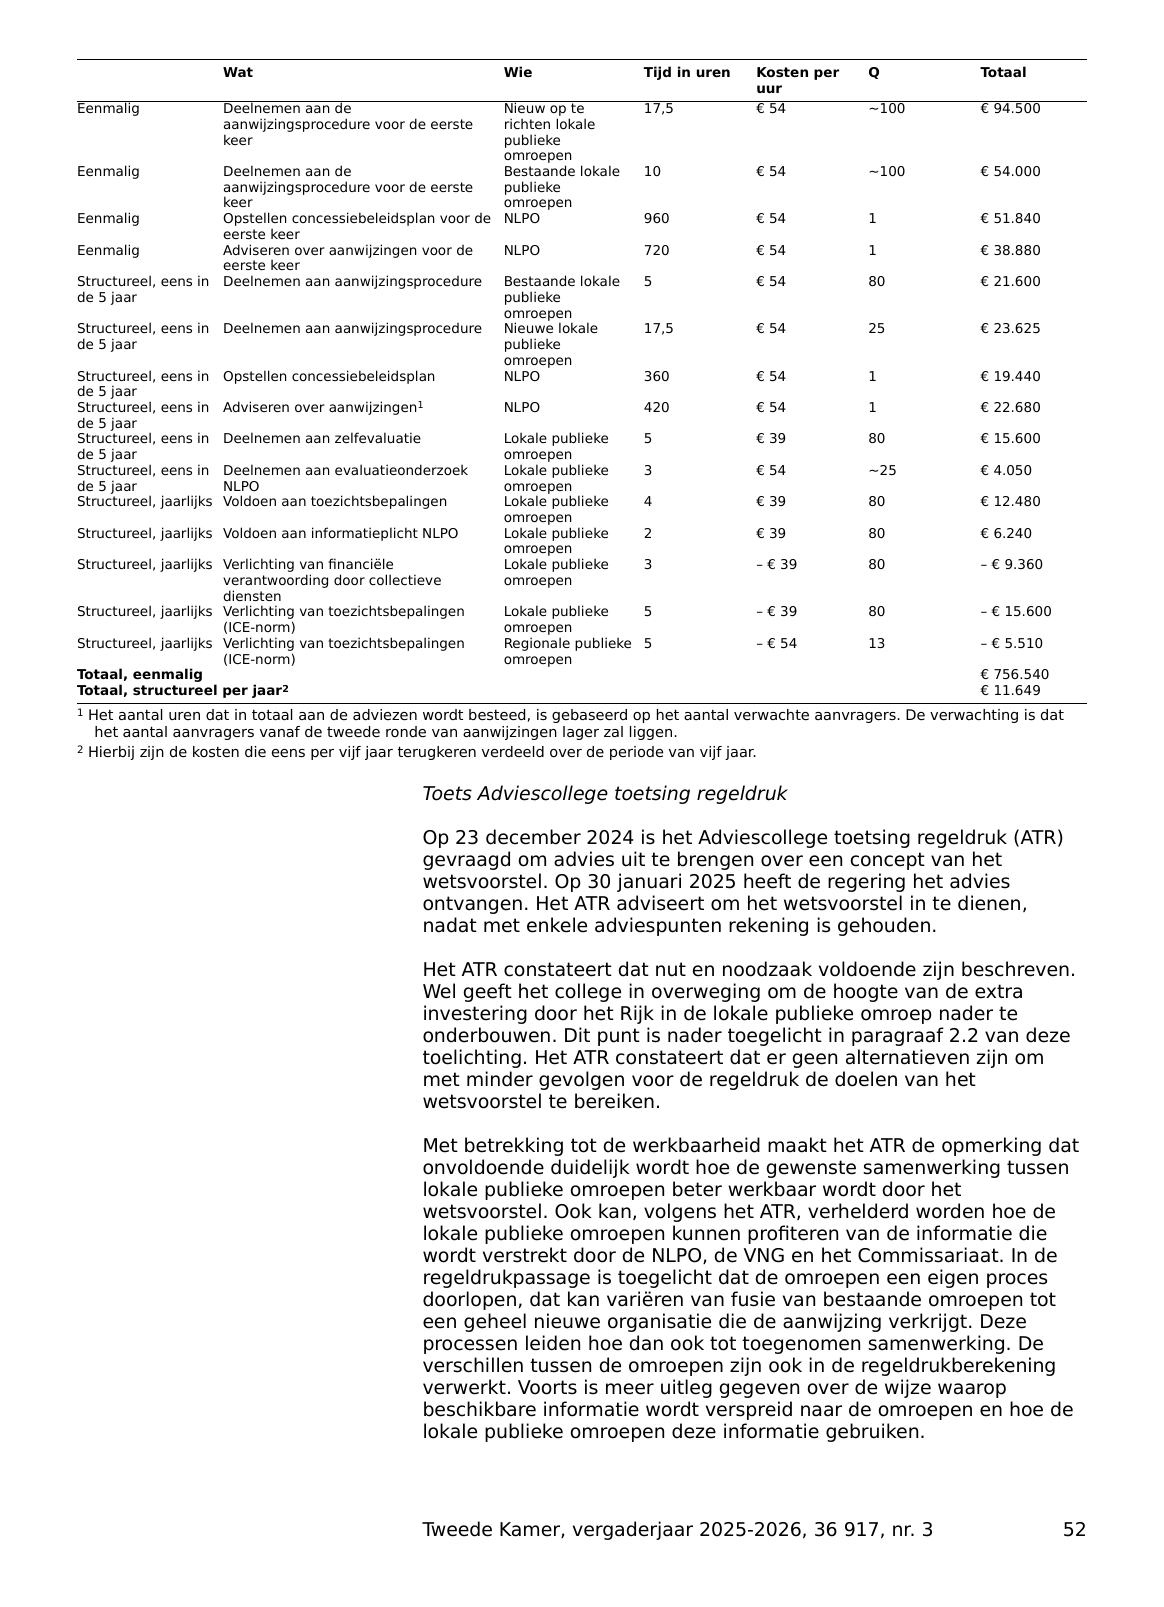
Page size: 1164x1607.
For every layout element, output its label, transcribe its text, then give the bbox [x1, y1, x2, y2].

table_cell 720 [638, 243, 750, 274]
table_cell 420 [638, 400, 750, 431]
table_cell Eenmalig [77, 102, 217, 164]
table_cell 10 [638, 164, 750, 211]
table_cell – € 5.510 [974, 636, 1087, 667]
table_cell 80 [862, 557, 974, 604]
table_cell € 11.649 [974, 683, 1087, 703]
table_cell € 54 [750, 463, 862, 494]
table_cell € 39 [750, 494, 862, 526]
table_cell Lokale publieke omroepen [498, 604, 638, 636]
table_cell Deelnemen aan evaluatieonderzoek NLPO [217, 463, 497, 494]
table_cell 5 [638, 274, 750, 321]
table_cell Bestaande lokale publieke omroepen [498, 164, 638, 211]
table_cell – € 15.600 [974, 604, 1087, 636]
table_cell € 54 [750, 274, 862, 321]
table_header Wat [217, 60, 497, 101]
table_cell 1 [862, 368, 974, 400]
table_cell Voldoen aan toezichtsbepalingen [217, 494, 497, 526]
table_cell Structureel, eens in de 5 jaar [77, 274, 217, 321]
table_cell Structureel, jaarlijks [77, 557, 217, 604]
table_header Q [862, 60, 974, 101]
table_cell € 54 [750, 321, 862, 368]
table_cell Eenmalig [77, 164, 217, 211]
table_cell Nieuwe lokale publieke omroepen [498, 321, 638, 368]
table_cell € 54 [750, 211, 862, 242]
table_cell Eenmalig [77, 211, 217, 242]
table_cell € 54.000 [974, 164, 1087, 211]
table_cell 80 [862, 274, 974, 321]
table_cell € 54 [750, 102, 862, 164]
table_cell Voldoen aan informatieplicht NLPO [217, 526, 497, 557]
table_header Tijd in uren [638, 60, 750, 101]
table_cell 80 [862, 494, 974, 526]
table_cell Lokale publieke omroepen [498, 463, 638, 494]
table_cell Deelnemen aan aanwijzingsprocedure [217, 274, 497, 321]
table_cell 17,5 [638, 321, 750, 368]
table_cell Structureel, jaarlijks [77, 604, 217, 636]
table_cell 1 [862, 243, 974, 274]
table_cell Lokale publieke omroepen [498, 526, 638, 557]
table_cell 80 [862, 526, 974, 557]
table_cell Structureel, jaarlijks [77, 494, 217, 526]
table_cell Verlichting van toezichtsbepalingen (ICE-norm) [217, 604, 497, 636]
table_cell Regionale publieke omroepen [498, 636, 638, 667]
table_cell € 39 [750, 431, 862, 463]
table_cell Nieuw op te richten lokale publieke omroepen [498, 102, 638, 164]
table_cell Structureel, jaarlijks [77, 526, 217, 557]
table_cell 80 [862, 431, 974, 463]
table_cell Totaal, structureel per jaar2 [77, 683, 974, 703]
table_cell Adviseren over aanwijzingen1 [217, 400, 497, 431]
table_cell Structureel, eens in de 5 jaar [77, 400, 217, 431]
table_cell Lokale publieke omroepen [498, 557, 638, 604]
table_cell € 12.480 [974, 494, 1087, 526]
table_cell Verlichting van financiële verantwoording door collectieve diensten [217, 557, 497, 604]
table_cell € 756.540 [974, 667, 1087, 683]
table_cell 1 [862, 211, 974, 242]
table_cell 1 [862, 400, 974, 431]
table_cell ~25 [862, 463, 974, 494]
table_header Wie [498, 60, 638, 101]
table_cell 5 [638, 636, 750, 667]
table_cell € 54 [750, 400, 862, 431]
table_cell – € 39 [750, 557, 862, 604]
table_cell Opstellen concessiebeleidsplan [217, 368, 497, 400]
table_cell Lokale publieke omroepen [498, 431, 638, 463]
table_cell Opstellen concessiebeleidsplan voor de eerste keer [217, 211, 497, 242]
table_cell NLPO [498, 243, 638, 274]
table_cell € 4.050 [974, 463, 1087, 494]
table_cell Structureel, eens in de 5 jaar [77, 463, 217, 494]
table_cell ~100 [862, 164, 974, 211]
table_cell Deelnemen aan de aanwijzingsprocedure voor de eerste keer [217, 102, 497, 164]
table_cell 3 [638, 557, 750, 604]
table_cell Structureel, eens in de 5 jaar [77, 321, 217, 368]
table_cell € 15.600 [974, 431, 1087, 463]
table_cell € 22.680 [974, 400, 1087, 431]
table_cell € 94.500 [974, 102, 1087, 164]
table_cell 3 [638, 463, 750, 494]
table_cell € 39 [750, 526, 862, 557]
table_cell 25 [862, 321, 974, 368]
text Op 23 december 2024 is het Adviescollege toetsing regeldruk (ATR) gevraagd om advies uit te brengen over een concept van het wetsvoorstel. Op 30 januari 2025 heeft de regering het advies ontvangen. Het ATR adviseert om het wetsvoorstel in te dienen, nadat met enkele adviespunten rekening is gehouden. [422, 827, 1087, 937]
table_cell € 19.440 [974, 368, 1087, 400]
table_cell – € 54 [750, 636, 862, 667]
table_cell Totaal, eenmalig [77, 667, 974, 683]
table_header Totaal [974, 60, 1087, 101]
table_cell 360 [638, 368, 750, 400]
subtitle Toets Adviescollege toetsing regeldruk [422, 783, 1087, 805]
table_cell 17,5 [638, 102, 750, 164]
table_cell Verlichting van toezichtsbepalingen (ICE-norm) [217, 636, 497, 667]
text Met betrekking tot de werkbaarheid maakt het ATR de opmerking dat onvoldoende duidelijk wordt hoe de gewenste samenwerking tussen lokale publieke omroepen beter werkbaar wordt door het wetsvoorstel. Ook kan, volgens het ATR, verhelderd worden hoe de lokale publieke omroepen kunnen profiteren van de informatie die wordt verstrekt door de NLPO, de VNG en het Commissariaat. In de regeldrukpassage is toegelicht dat de omroepen een eigen proces doorlopen, dat kan variëren van fusie van bestaande omroepen tot een geheel nieuwe organisatie die de aanwijzing verkrijgt. Deze processen leiden hoe dan ook tot toegenomen samenwerking. De verschillen tussen de omroepen zijn ook in de regeldrukberekening verwerkt. Voorts is meer uitleg gegeven over de wijze waarop beschikbare informatie wordt verspreid naar de omroepen en hoe de lokale publieke omroepen deze informatie gebruiken. [422, 1135, 1087, 1443]
table_cell 1 Het aantal uren dat in totaal aan de adviezen wordt besteed, is gebaseerd op het aantal verwachte aanvragers. De verwachting is dat het aantal aanvragers vanaf de tweede ronde van aanwijzingen lager zal liggen. 2 Hierbij zijn de kosten die eens per vijf jaar terugkeren verdeeld over de periode van vijf jaar. [77, 704, 1087, 761]
table_cell 80 [862, 604, 974, 636]
table_cell € 6.240 [974, 526, 1087, 557]
table_cell Structureel, eens in de 5 jaar [77, 431, 217, 463]
table_cell Eenmalig [77, 243, 217, 274]
table_cell € 23.625 [974, 321, 1087, 368]
table_cell 2 [638, 526, 750, 557]
table_cell € 54 [750, 368, 862, 400]
table_header Kosten per uur [750, 60, 862, 101]
table_cell 13 [862, 636, 974, 667]
table_cell 4 [638, 494, 750, 526]
table_cell – € 39 [750, 604, 862, 636]
table_header [77, 60, 217, 101]
table_cell – € 9.360 [974, 557, 1087, 604]
table_cell Deelnemen aan zelfevaluatie [217, 431, 497, 463]
table_cell NLPO [498, 400, 638, 431]
table_cell ~100 [862, 102, 974, 164]
table_cell 5 [638, 431, 750, 463]
table_cell 960 [638, 211, 750, 242]
table_cell Deelnemen aan aanwijzingsprocedure [217, 321, 497, 368]
table_cell 5 [638, 604, 750, 636]
table_cell Structureel, eens in de 5 jaar [77, 368, 217, 400]
table_cell NLPO [498, 211, 638, 242]
table_cell € 51.840 [974, 211, 1087, 242]
table_cell Structureel, jaarlijks [77, 636, 217, 667]
table_cell € 38.880 [974, 243, 1087, 274]
table_cell Deelnemen aan de aanwijzingsprocedure voor de eerste keer [217, 164, 497, 211]
text Het ATR constateert dat nut en noodzaak voldoende zijn beschreven. Wel geeft het college in overweging om de hoogte van de extra investering door het Rijk in de lokale publieke omroep nader te onderbouwen. Dit punt is nader toegelicht in paragraaf 2.2 van deze toelichting. Het ATR constateert dat er geen alternatieven zijn om met minder gevolgen voor de regeldruk de doelen van het wetsvoorstel te bereiken. [422, 959, 1087, 1113]
table_cell € 21.600 [974, 274, 1087, 321]
table_cell Adviseren over aanwijzingen voor de eerste keer [217, 243, 497, 274]
table_cell € 54 [750, 243, 862, 274]
table_cell Bestaande lokale publieke omroepen [498, 274, 638, 321]
table_cell NLPO [498, 368, 638, 400]
table_cell Lokale publieke omroepen [498, 494, 638, 526]
table_cell € 54 [750, 164, 862, 211]
